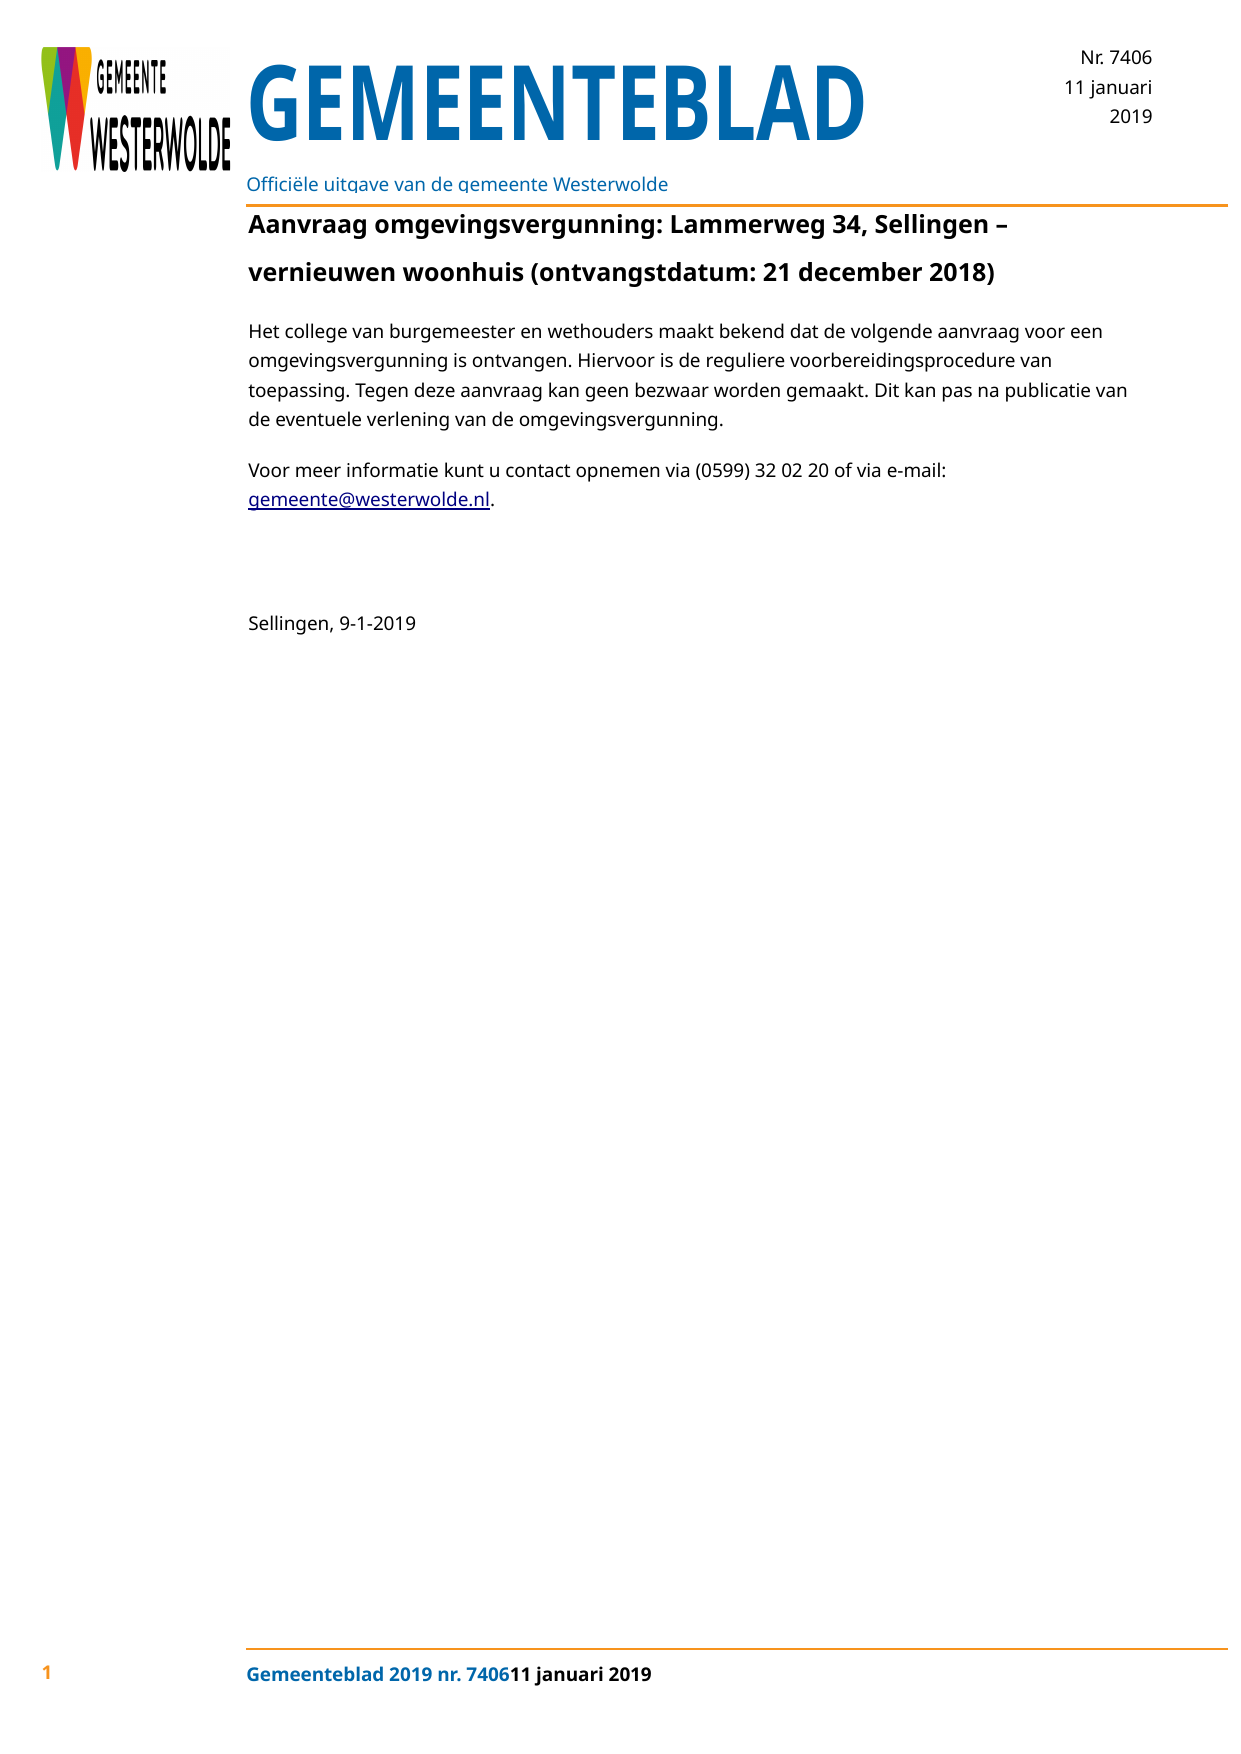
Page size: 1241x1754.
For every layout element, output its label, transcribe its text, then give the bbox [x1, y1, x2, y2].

picture [41, 47, 231, 172]
text Voor meer informatie kunt u contact opnemen via (0599) 32 02 20 of via e-mail: gemeente@westerwolde.nl. [248, 457, 1152, 512]
text Het college van burgemeester en wethouders maakt bekend dat de volgende aanvraag voor een omgevingsvergunning is ontvangen. Hiervoor is de reguliere voorbereidingsprocedure van toepassing. Tegen deze aanvraag kan geen bezwaar worden gemaakt. Dit kan pas na publicatie van de eventuele verlening van de omgevingsvergunning. [248, 318, 1152, 432]
text Aanvraag omgevingsvergunning: Lammerweg 34, Sellingen – vernieuwen woonhuis (ontvangstdatum: 21 december 2018) [248, 207, 1152, 288]
text Sellingen, 9-1-2019 [248, 611, 1152, 636]
